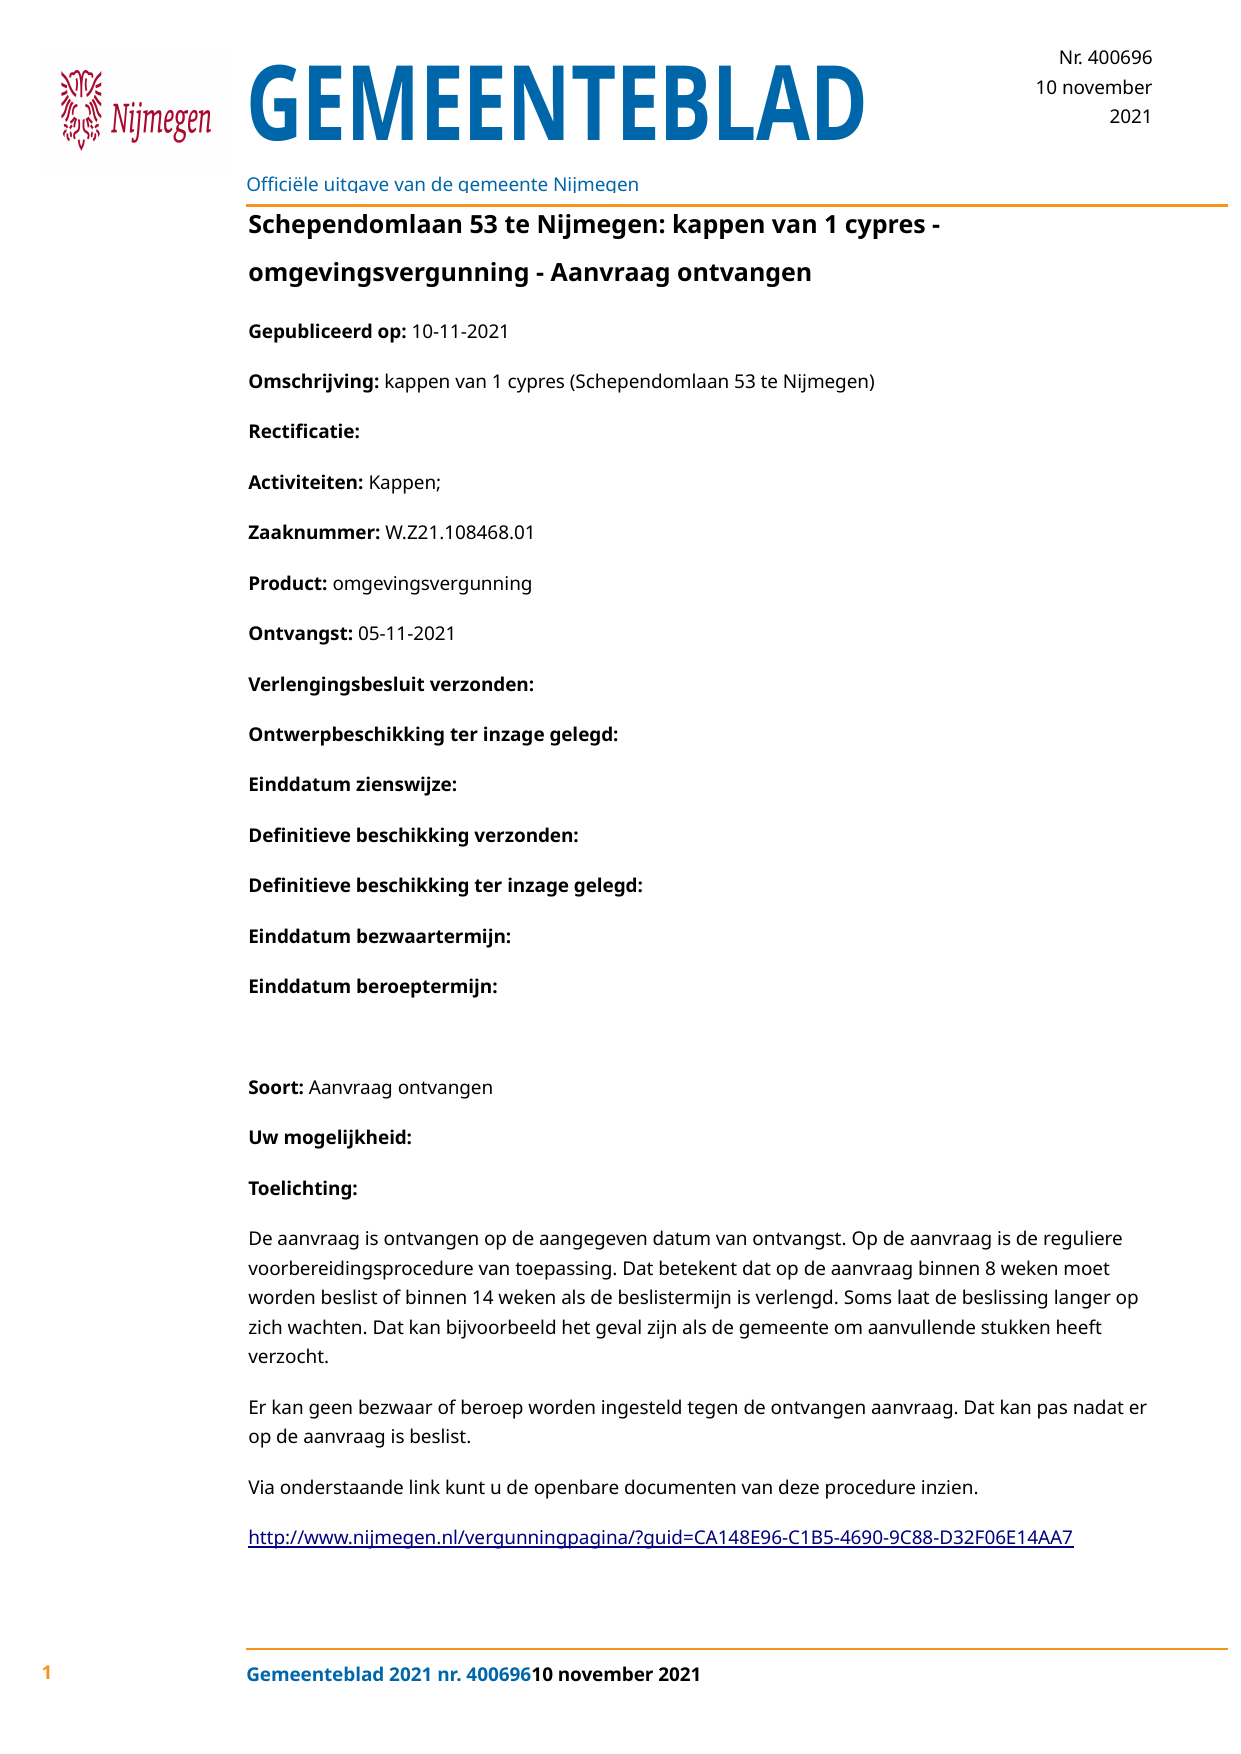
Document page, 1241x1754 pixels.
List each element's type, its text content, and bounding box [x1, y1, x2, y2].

text Rectificatie: [248, 419, 1152, 444]
text Zaaknummer: W.Z21.108468.01 [248, 519, 1152, 545]
text Verlengingsbesluit verzonden: [248, 671, 1152, 697]
text http://www.nijmegen.nl/vergunningpagina/?guid=CA148E96-C1B5-4690-9C88-D32F06E14AA7 [248, 1524, 1152, 1550]
text Einddatum beroeptermijn: [248, 973, 1152, 999]
text Er kan geen bezwaar of beroep worden ingesteld tegen de ontvangen aanvraag. Dat kan pas nadat er op de aanvraag is beslist. [248, 1394, 1152, 1449]
text Omschrijving: kappen van 1 cypres (Schependomlaan 53 te Nijmegen) [248, 368, 1152, 394]
text Definitieve beschikking verzonden: [248, 822, 1152, 848]
text Einddatum zienswijze: [248, 772, 1152, 797]
text Einddatum bezwaartermijn: [248, 923, 1152, 949]
text Ontvangst: 05-11-2021 [248, 620, 1152, 646]
text De aanvraag is ontvangen op de aangegeven datum van ontvangst. Op de aanvraag is de reguliere voorbereidingsprocedure van toepassing. Dat betekent dat op de aanvraag binnen 8 weken moet worden beslist of binnen 14 weken als de beslistermijn is verlengd. Soms laat de beslissing langer op zich wachten. Dat kan bijvoorbeeld het geval zijn als de gemeente om aanvullende stukken heeft verzocht. [248, 1225, 1152, 1369]
text Gepubliceerd op: 10-11-2021 [248, 318, 1152, 344]
text Via onderstaande link kunt u de openbare documenten van deze procedure inzien. [248, 1474, 1152, 1500]
text Product: omgevingsvergunning [248, 570, 1152, 596]
text Ontwerpbeschikking ter inzage gelegd: [248, 721, 1152, 747]
text Soort: Aanvraag ontvangen [248, 1074, 1152, 1100]
text Definitieve beschikking ter inzage gelegd: [248, 872, 1152, 898]
text Schependomlaan 53 te Nijmegen: kappen van 1 cypres - omgevingsvergunning - Aanvraag ontvangen [248, 207, 1152, 288]
picture [41, 47, 231, 172]
text Activiteiten: Kappen; [248, 469, 1152, 495]
text Uw mogelijkheid: [248, 1124, 1152, 1150]
text Toelichting: [248, 1175, 1152, 1201]
